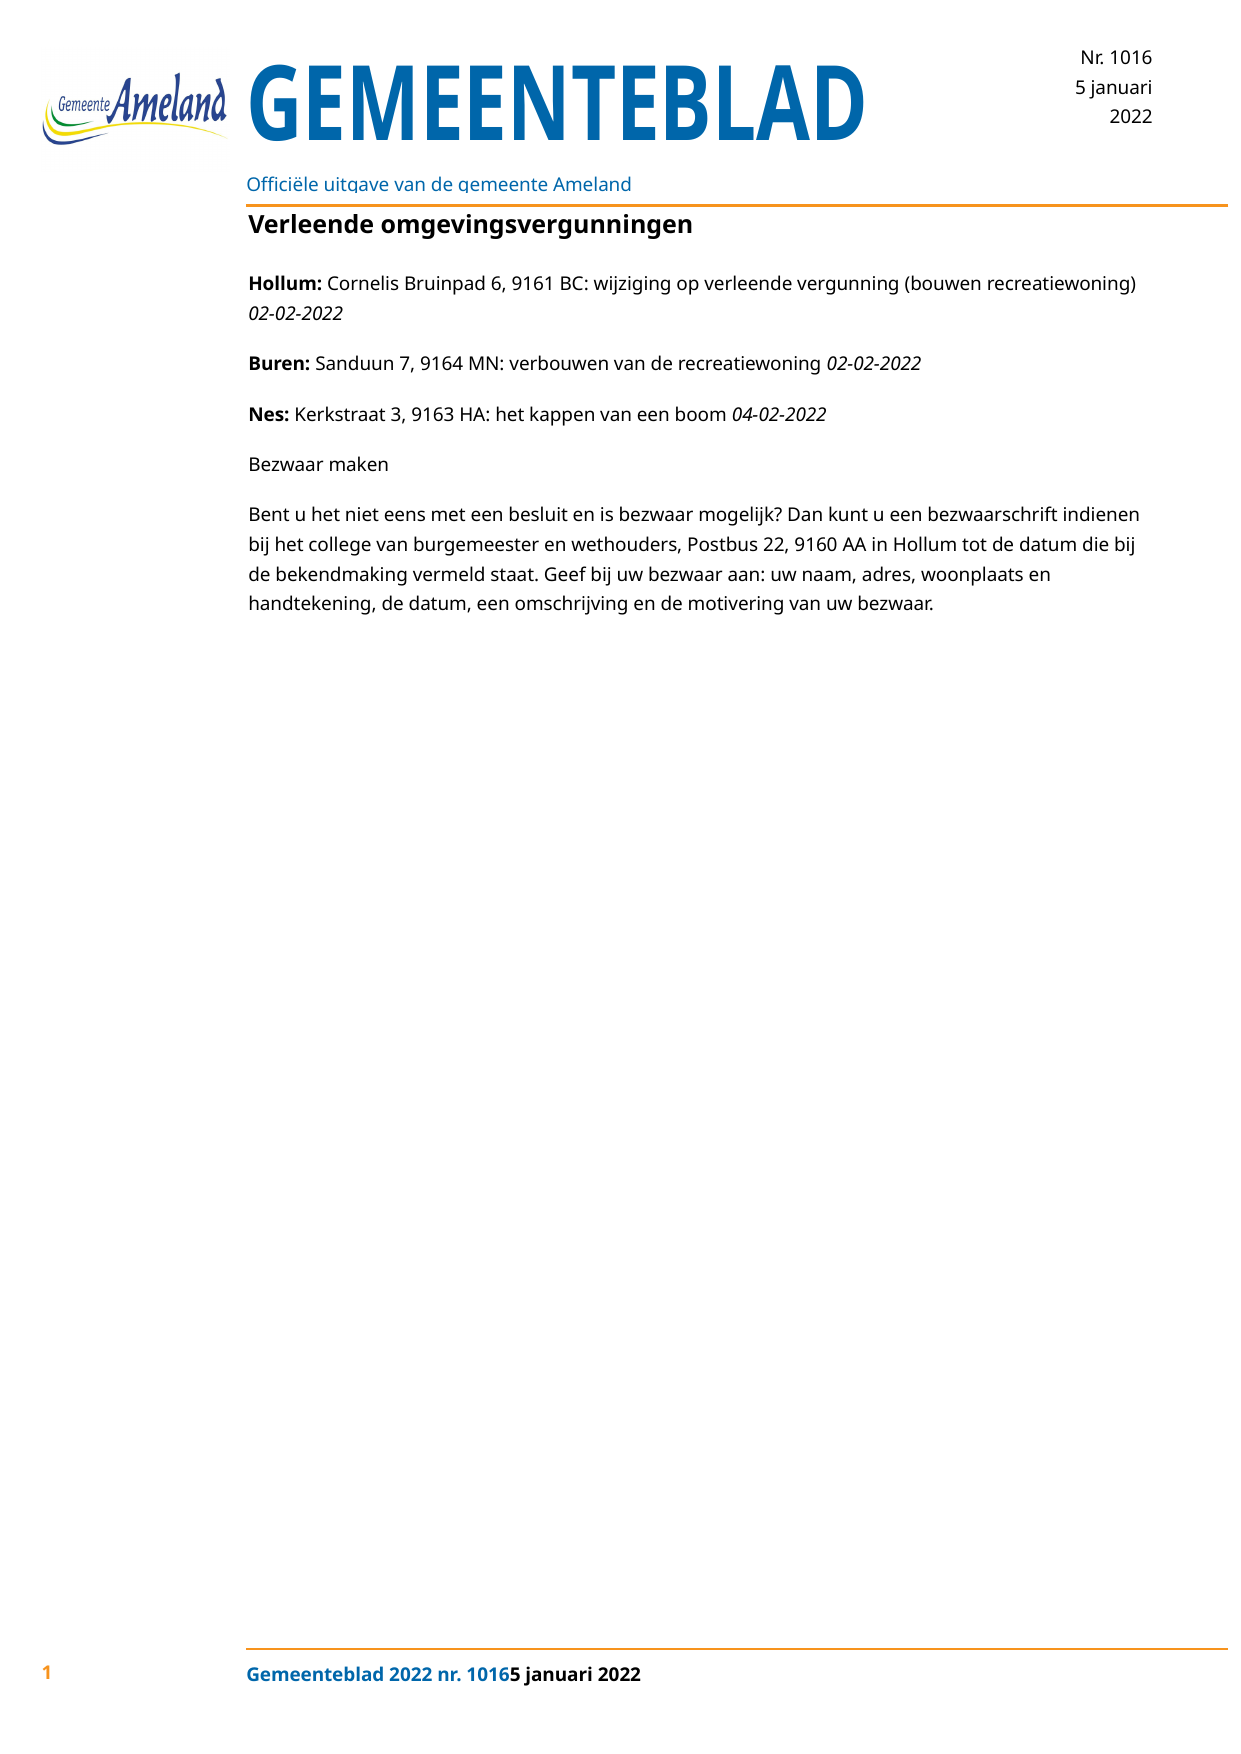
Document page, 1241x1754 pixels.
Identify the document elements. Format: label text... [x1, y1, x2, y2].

text Bent u het niet eens met een besluit en is bezwaar mogelijk? Dan kunt u een bezwaarschrift indienen bij het college van burgemeester en wethouders, Postbus 22, 9160 AA in Hollum tot de datum die bij de bekendmaking vermeld staat. Geef bij uw bezwaar aan: uw naam, adres, woonplaats en handtekening, de datum, een omschrijving en de motivering van uw bezwaar. [248, 502, 1152, 616]
text Hollum: Cornelis Bruinpad 6, 9161 BC: wijziging op verleende vergunning (bouwen recreatiewoning) 02-02-2022 [248, 270, 1152, 326]
picture [41, 47, 231, 172]
text Bezwaar maken [248, 451, 1152, 477]
text Nes: Kerkstraat 3, 9163 HA: het kappen van een boom 04-02-2022 [248, 401, 1152, 426]
text Verleende omgevingsvergunningen [248, 207, 1152, 241]
text Buren: Sanduun 7, 9164 MN: verbouwen van de recreatiewoning 02-02-2022 [248, 350, 1152, 376]
